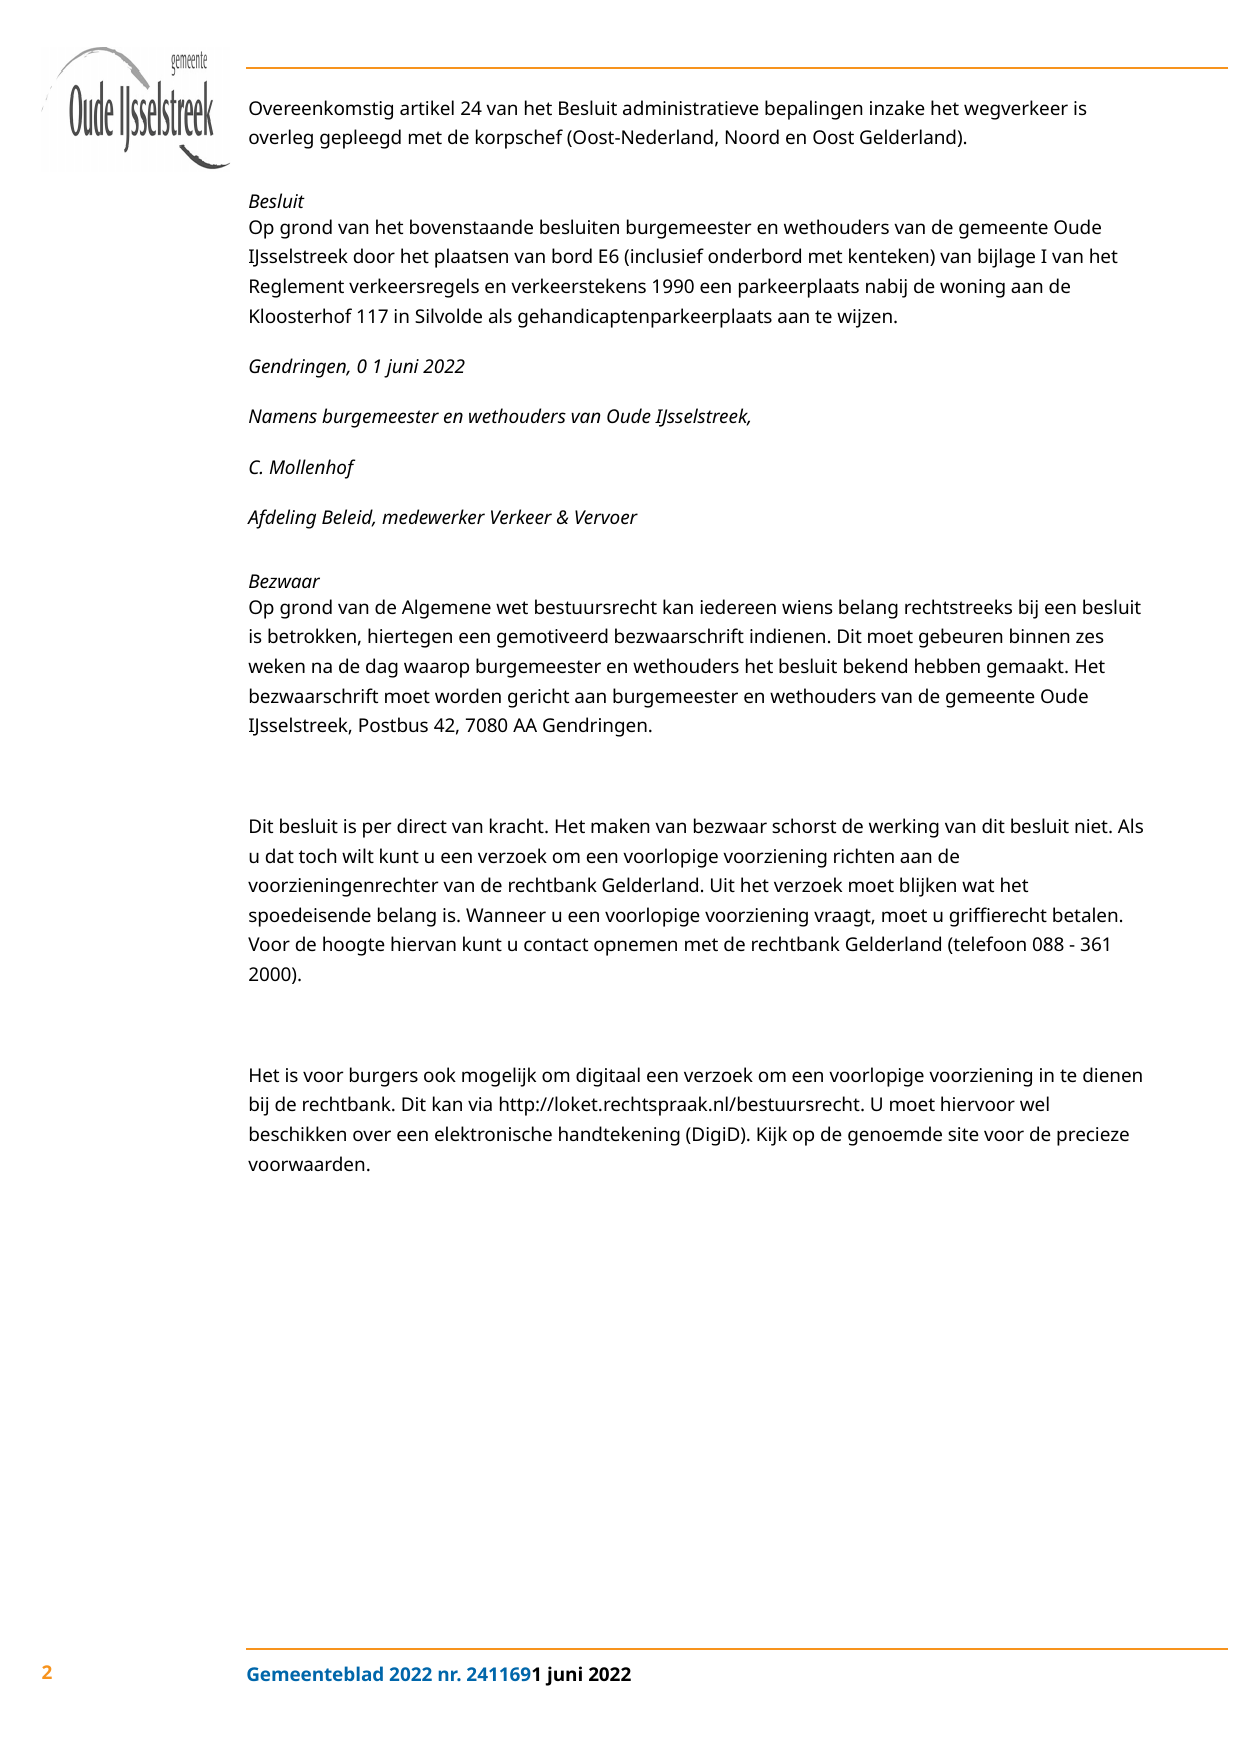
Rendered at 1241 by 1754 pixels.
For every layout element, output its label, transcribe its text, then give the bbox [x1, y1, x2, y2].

text Besluit [248, 188, 1152, 214]
text Afdeling Beleid, medewerker Verkeer & Vervoer [248, 504, 1152, 530]
text C. Mollenhof [248, 454, 1152, 480]
text Op grond van het bovenstaande besluiten burgemeester en wethouders van de gemeente Oude IJsselstreek door het plaatsen van bord E6 (inclusief onderbord met kenteken) van bijlage I van het Reglement verkeersregels en verkeerstekens 1990 een parkeerplaats nabij de woning aan de Kloosterhof 117 in Silvolde als gehandicaptenparkeerplaats aan te wijzen. [248, 214, 1152, 328]
text Overeenkomstig artikel 24 van het Besluit administratieve bepalingen inzake het wegverkeer is overleg gepleegd met de korpschef (Oost-Nederland, Noord en Oost Gelderland). [248, 95, 1152, 150]
text Het is voor burgers ook mogelijk om digitaal een verzoek om een voorlopige voorziening in te dienen bij de rechtbank. Dit kan via http://loket.rechtspraak.nl/bestuursrecht. U moet hiervoor wel beschikken over een elektronische handtekening (DigiD). Kijk op de genoemde site voor de precieze voorwaarden. [248, 1062, 1152, 1177]
text Dit besluit is per direct van kracht. Het maken van bezwaar schorst de werking van dit besluit niet. Als u dat toch wilt kunt u een verzoek om een voorlopige voorziening richten aan de voorzieningenrechter van de rechtbank Gelderland. Uit het verzoek moet blijken wat het spoedeisende belang is. Wanneer u een voorlopige voorziening vraagt, moet u griffierecht betalen. Voor de hoogte hiervan kunt u contact opnemen met de rechtbank Gelderland (telefoon 088 - 361 2000). [248, 813, 1152, 987]
text Op grond van de Algemene wet bestuursrecht kan iedereen wiens belang rechtstreeks bij een besluit is betrokken, hiertegen een gemotiveerd bezwaarschrift indienen. Dit moet gebeuren binnen zes weken na de dag waarop burgemeester en wethouders het besluit bekend hebben gemaakt. Het bezwaarschrift moet worden gericht aan burgemeester en wethouders van de gemeente Oude IJsselstreek, Postbus 42, 7080 AA Gendringen. [248, 594, 1152, 738]
text Namens burgemeester en wethouders van Oude IJsselstreek, [248, 404, 1152, 429]
text Gendringen, 0 1 juni 2022 [248, 353, 1152, 379]
picture [41, 47, 231, 172]
text Bezwaar [248, 568, 1152, 594]
